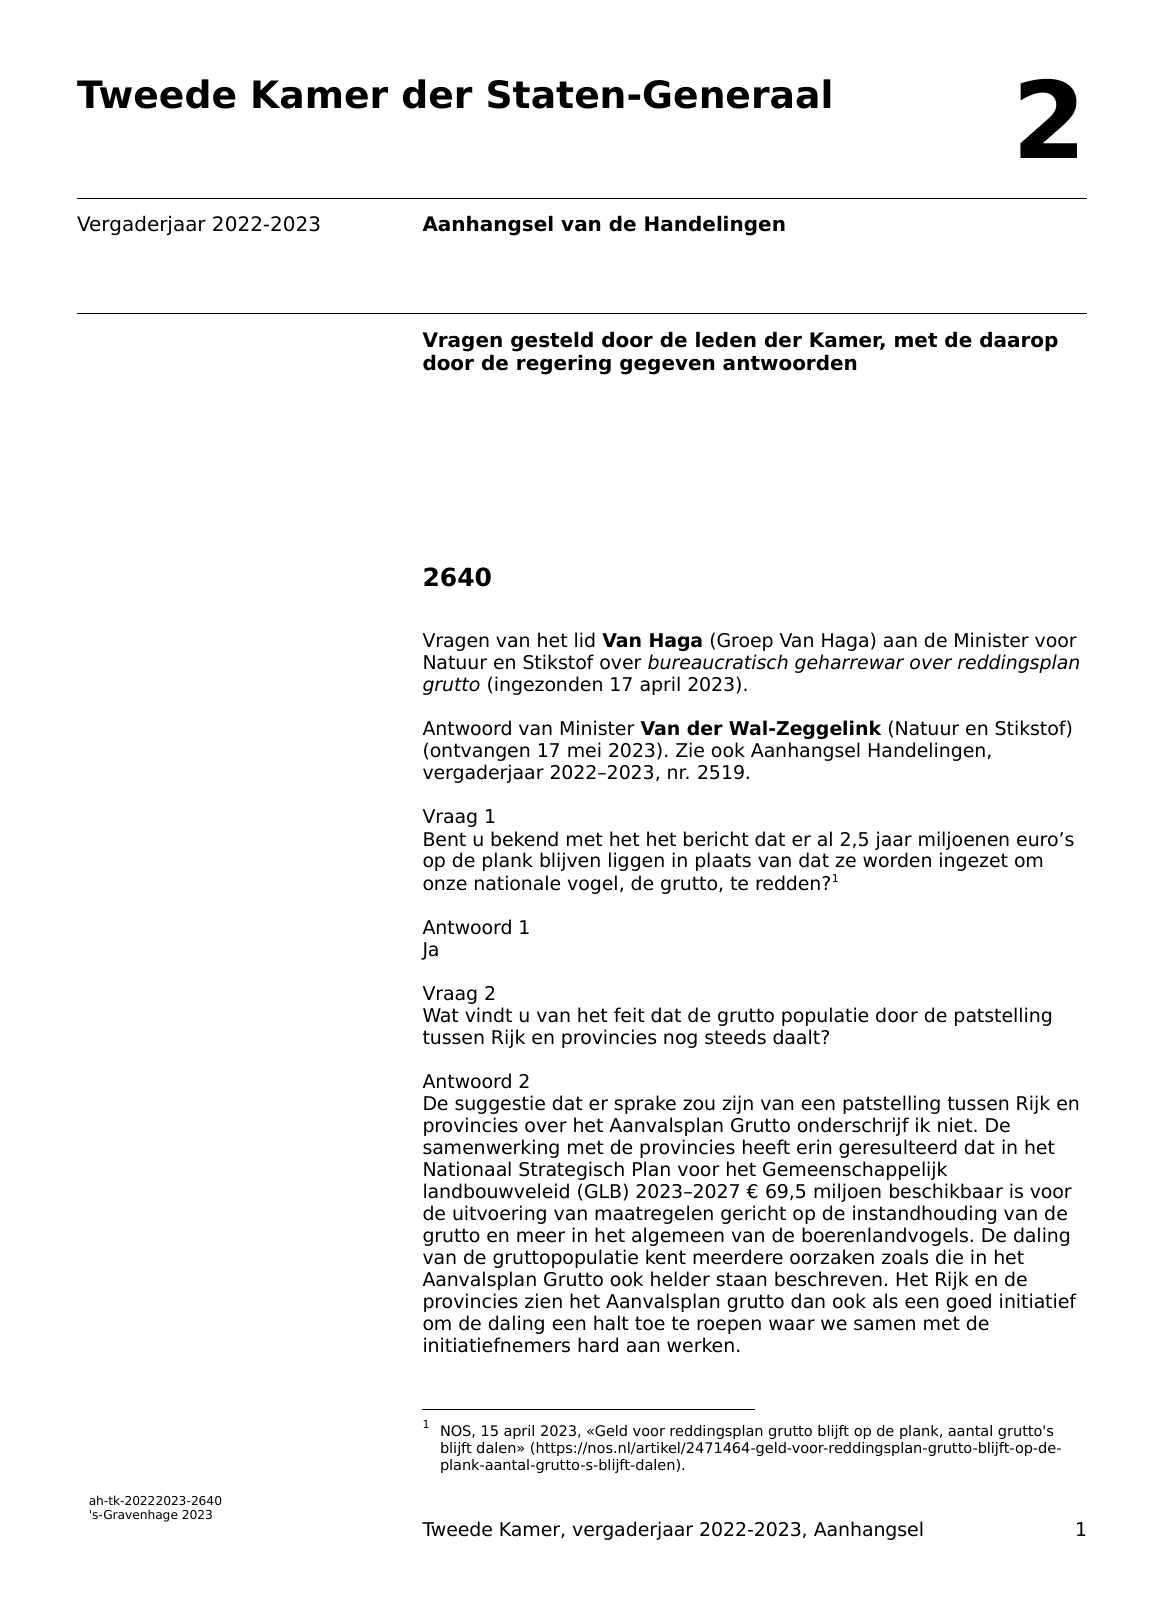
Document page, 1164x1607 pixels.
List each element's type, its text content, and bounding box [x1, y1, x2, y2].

table_header 2 [886, 59, 1087, 198]
text Antwoord 1 [422, 917, 1087, 938]
text Vraag 1 [422, 806, 1087, 828]
text ah-tk-20222023-2640 [88, 1494, 323, 1508]
text Vraag 2 [422, 983, 1087, 1005]
text Vragen van het lid Van Haga (Groep Van Haga) aan de Minister voor Natuur en Stikstof over bureaucratisch geharrewar over reddingsplan grutto (ingezonden 17 april 2023). [422, 630, 1087, 696]
text Antwoord 2 [422, 1071, 1087, 1093]
text Wat vindt u van het feit dat de grutto populatie door de patstelling tussen Rijk en provincies nog steeds daalt? [422, 1005, 1087, 1049]
table_cell Aanhangsel van de Handelingen [422, 199, 1087, 313]
text Bent u bekend met het het bericht dat er al 2,5 jaar miljoenen euro’s op de plank blijven liggen in plaats van dat ze worden ingezet om onze nationale vogel, de grutto, te redden? [422, 828, 1087, 894]
text Ja [422, 938, 1087, 961]
text 's-Gravenhage 2023 [88, 1508, 323, 1522]
table_cell Vragen gesteld door de leden der Kamer, met de daarop door de regering gegeven antwoorden [422, 314, 1087, 375]
text 2640 [422, 563, 1087, 592]
table_cell [77, 314, 422, 375]
table_cell Vergaderjaar 2022-2023 [77, 199, 422, 313]
text Antwoord van Minister Van der Wal-Zeggelink (Natuur en Stikstof) (ontvangen 17 mei 2023). Zie ook Aanhangsel Handelingen, vergaderjaar 2022–2023, nr. 2519. [422, 718, 1087, 784]
text NOS, 15 april 2023, «Geld voor reddingsplan grutto blijft op de plank, aantal grutto's blijft dalen» (https://nos.nl/artikel/2471464-geld-voor-reddingsplan-grutto-blijft-op-de-plank-aantal-grutto-s-blijft-dalen). [422, 1418, 1087, 1474]
text De suggestie dat er sprake zou zijn van een patstelling tussen Rijk en provincies over het Aanvalsplan Grutto onderschrijf ik niet. De samenwerking met de provincies heeft erin geresulteerd dat in het Nationaal Strategisch Plan voor het Gemeenschappelijk landbouwveleid (GLB) 2023–2027 € 69,5 miljoen beschikbaar is voor de uitvoering van maatregelen gericht op de instandhouding van de grutto en meer in het algemeen van de boerenlandvogels. De daling van de gruttopopulatie kent meerdere oorzaken zoals die in het Aanvalsplan Grutto ook helder staan beschreven. Het Rijk en de provincies zien het Aanvalsplan grutto dan ook als een goed initiatief om de daling een halt toe te roepen waar we samen met de initiatiefnemers hard aan werken. [422, 1093, 1087, 1357]
table_header Tweede Kamer der Staten-Generaal [77, 59, 886, 198]
